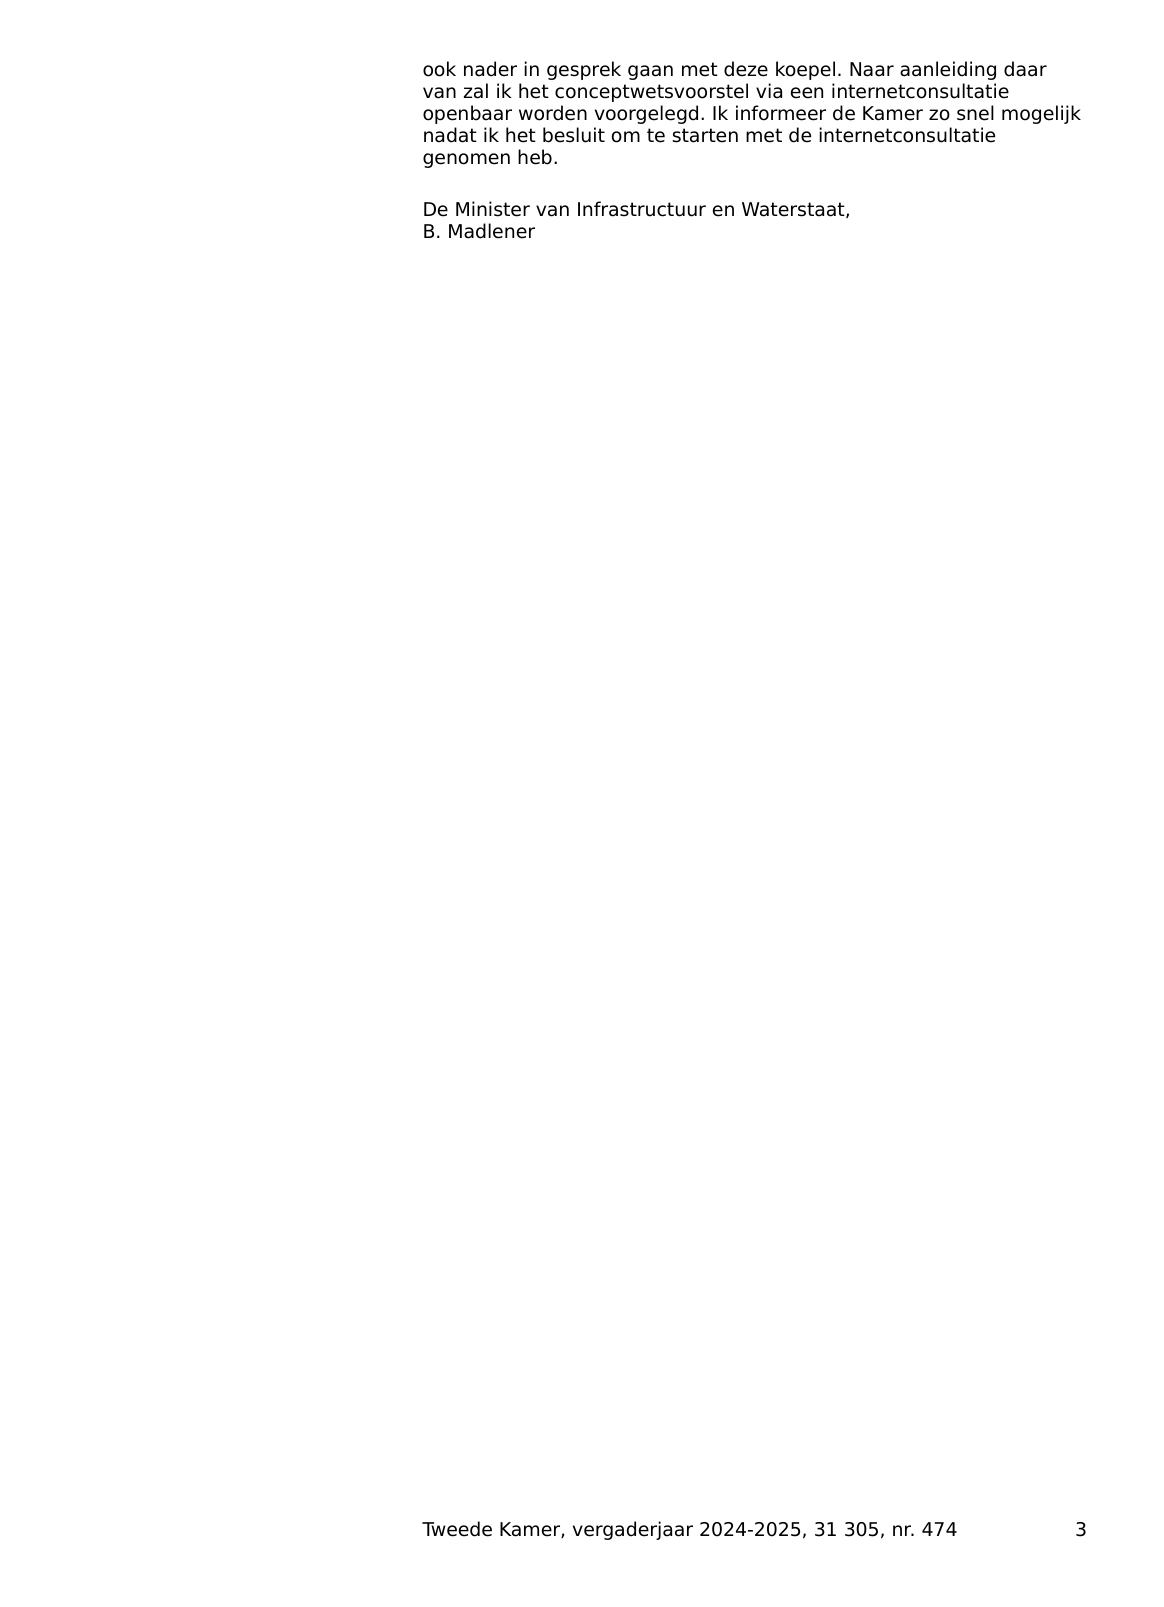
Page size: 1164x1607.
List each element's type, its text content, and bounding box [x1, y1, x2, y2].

text De Minister van Infrastructuur en Waterstaat, B. Madlener [422, 199, 1087, 243]
text ook nader in gesprek gaan met deze koepel. Naar aanleiding daar van zal ik het conceptwetsvoorstel via een internetconsultatie openbaar worden voorgelegd. Ik informeer de Kamer zo snel mogelijk nadat ik het besluit om te starten met de internetconsultatie genomen heb. [422, 59, 1087, 169]
